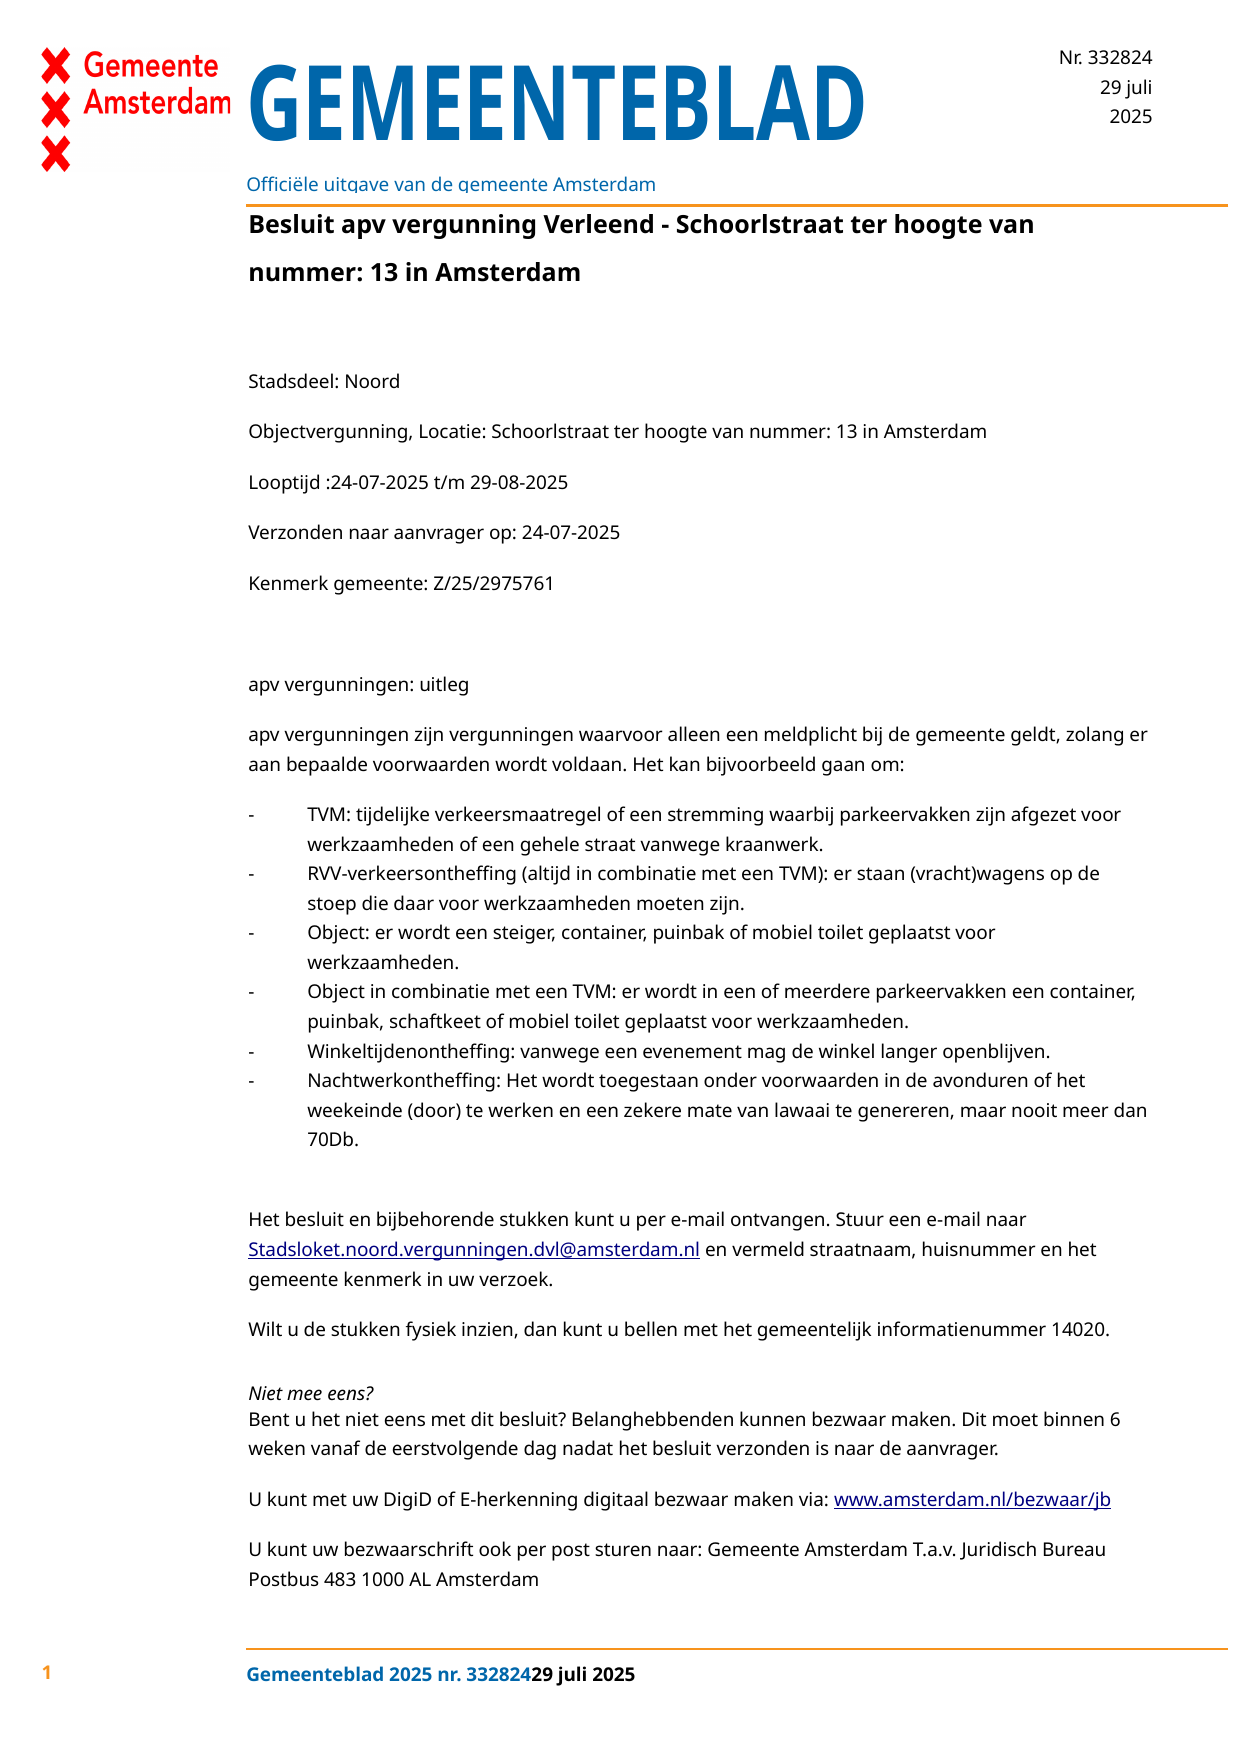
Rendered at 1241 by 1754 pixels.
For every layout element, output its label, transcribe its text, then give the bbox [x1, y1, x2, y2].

list Object in combinatie met een TVM: er wordt in een of meerdere parkeervakken een container, puinbak, schaftkeet of mobiel toilet geplaatst voor werkzaamheden. [248, 979, 1152, 1034]
picture [41, 47, 231, 172]
text Het besluit en bijbehorende stukken kunt u per e-mail ontvangen. Stuur een e-mail naar Stadsloket.noord.vergunningen.dvl@amsterdam.nl en vermeld straatnaam, huisnummer en het gemeente kenmerk in uw verzoek. [248, 1207, 1152, 1292]
text U kunt uw bezwaarschrift ook per post sturen naar: Gemeente Amsterdam T.a.v. Juridisch Bureau Postbus 483 1000 AL Amsterdam [248, 1536, 1152, 1592]
text Wilt u de stukken fysiek inzien, dan kunt u bellen met het gemeentelijk informatienummer 14020. [248, 1316, 1152, 1342]
list Winkeltijdenontheffing: vanwege een evenement mag de winkel langer openblijven. [248, 1038, 1152, 1064]
text Niet mee eens? [248, 1380, 1152, 1406]
text apv vergunningen: uitleg [248, 671, 1152, 697]
text apv vergunningen zijn vergunningen waarvoor alleen een meldplicht bij de gemeente geldt, zolang er aan bepaalde voorwaarden wordt voldaan. Het kan bijvoorbeeld gaan om: [248, 721, 1152, 777]
text Stadsdeel: Noord [248, 368, 1152, 394]
text Besluit apv vergunning Verleend - Schoorlstraat ter hoogte van nummer: 13 in Amsterdam [248, 207, 1152, 288]
text Kenmerk gemeente: Z/25/2975761 [248, 570, 1152, 596]
text Bent u het niet eens met dit besluit? Belanghebbenden kunnen bezwaar maken. Dit moet binnen 6 weken vanaf de eerstvolgende dag nadat het besluit verzonden is naar de aanvrager. [248, 1406, 1152, 1461]
text Looptijd :24-07-2025 t/m 29-08-2025 [248, 469, 1152, 495]
list TVM: tijdelijke verkeersmaatregel of een stremming waarbij parkeervakken zijn afgezet voor werkzaamheden of een gehele straat vanwege kraanwerk. [248, 801, 1152, 857]
text Verzonden naar aanvrager op: 24-07-2025 [248, 519, 1152, 545]
text U kunt met uw DigiD of E-herkenning digitaal bezwaar maken via: www.amsterdam.nl/bezwaar/jb [248, 1486, 1152, 1512]
text Objectvergunning, Locatie: Schoorlstraat ter hoogte van nummer: 13 in Amsterdam [248, 419, 1152, 444]
list RVV-verkeersontheffing (altijd in combinatie met een TVM): er staan (vracht)wagens op de stoep die daar voor werkzaamheden moeten zijn. [248, 860, 1152, 916]
list Nachtwerkontheffing: Het wordt toegestaan onder voorwaarden in de avonduren of het weekeinde (door) te werken en een zekere mate van lawaai te genereren, maar nooit meer dan 70Db. [248, 1067, 1152, 1152]
list Object: er wordt een steiger, container, puinbak of mobiel toilet geplaatst voor werkzaamheden. [248, 919, 1152, 975]
